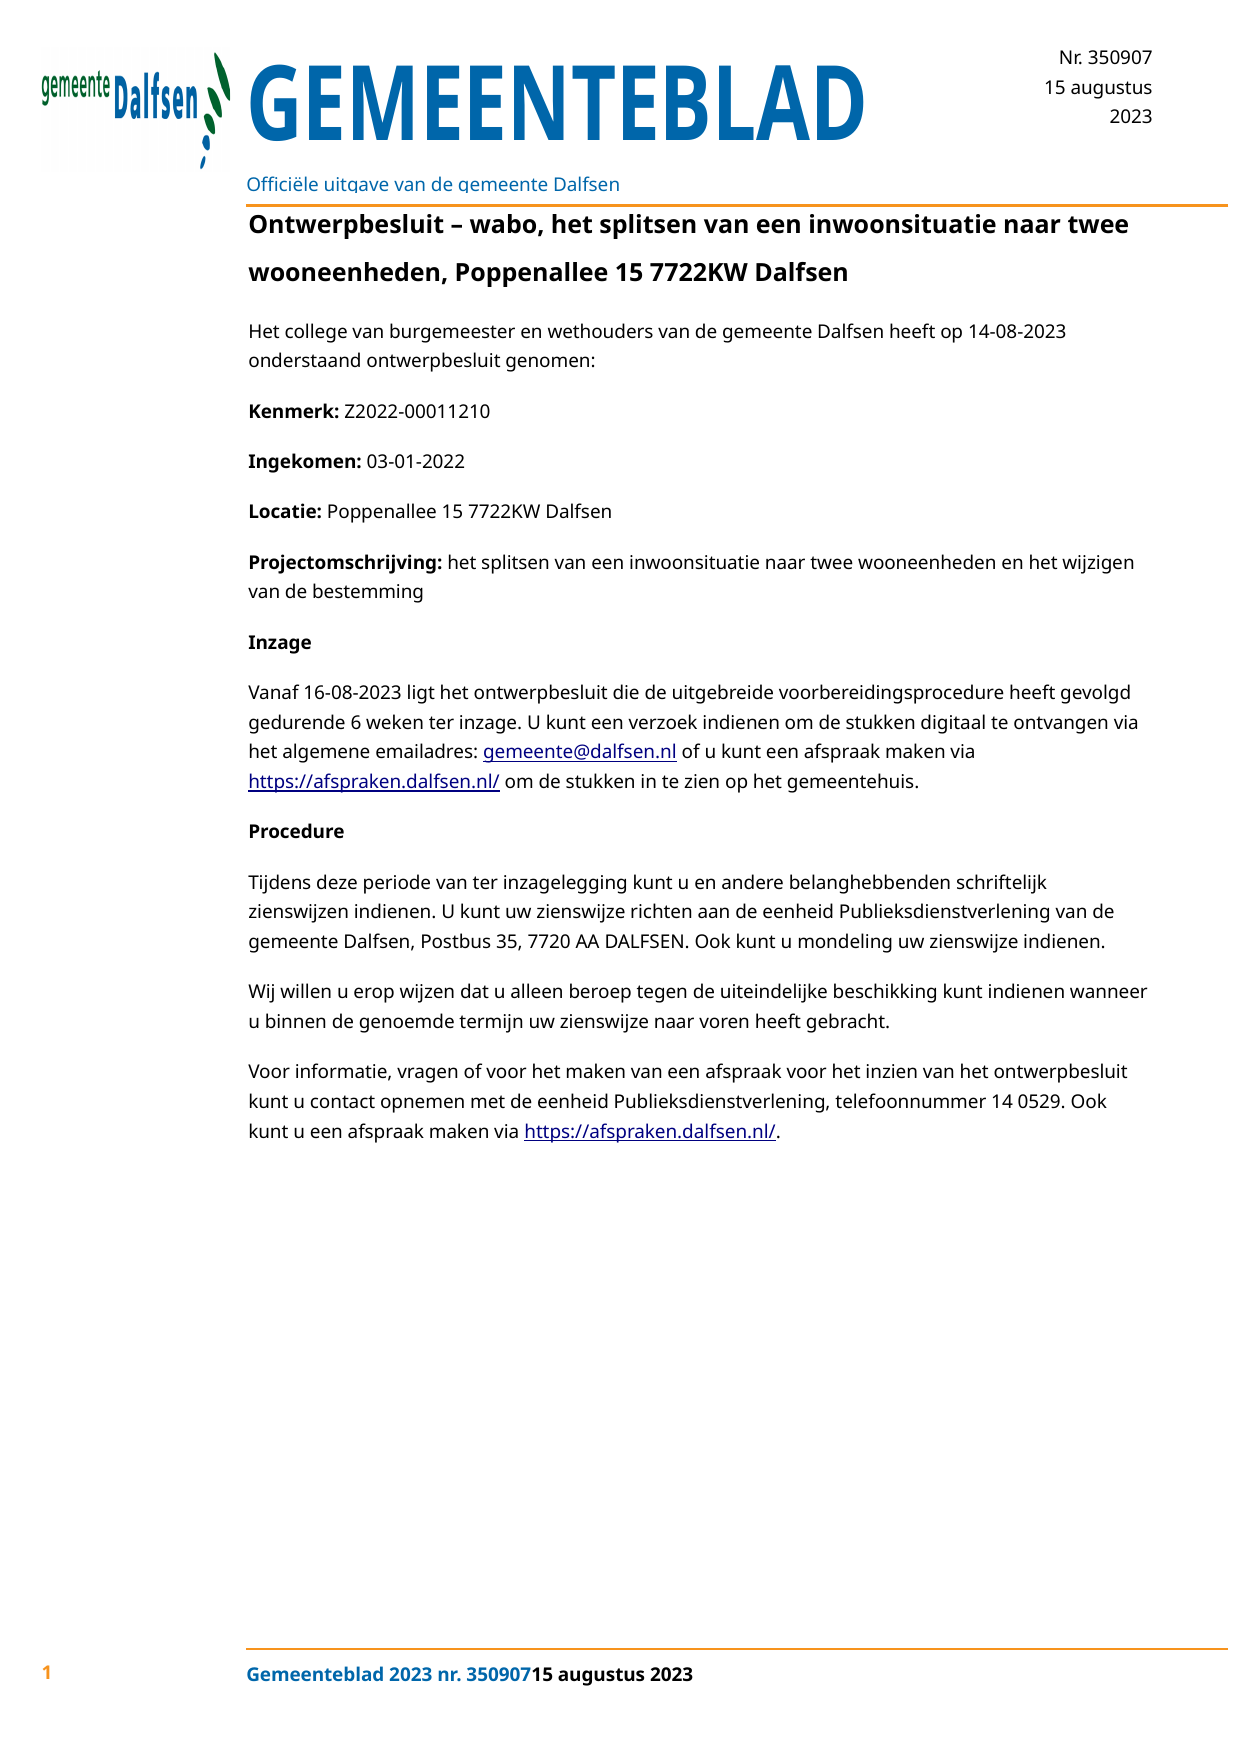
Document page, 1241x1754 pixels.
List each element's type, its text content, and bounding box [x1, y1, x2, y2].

text Projectomschrijving: het splitsen van een inwoonsituatie naar twee wooneenheden en het wijzigen van de bestemming [248, 549, 1152, 604]
text Ontwerpbesluit – wabo, het splitsen van een inwoonsituatie naar twee wooneenheden, Poppenallee 15 7722KW Dalfsen [248, 207, 1152, 288]
picture [41, 47, 231, 172]
text Tijdens deze periode van ter inzagelegging kunt u en andere belanghebbenden schriftelijk zienswijzen indienen. U kunt uw zienswijze richten aan de eenheid Publieksdienstverlening van de gemeente Dalfsen, Postbus 35, 7720 AA DALFSEN. Ook kunt u mondeling uw zienswijze indienen. [248, 869, 1152, 954]
text Vanaf 16-08-2023 ligt het ontwerpbesluit die de uitgebreide voorbereidingsprocedure heeft gevolgd gedurende 6 weken ter inzage. U kunt een verzoek indienen om de stukken digitaal te ontvangen via het algemene emailadres: gemeente@dalfsen.nl of u kunt een afspraak maken via https://afspraken.dalfsen.nl/ om de stukken in te zien op het gemeentehuis. [248, 679, 1152, 794]
text Ingekomen: 03-01-2022 [248, 448, 1152, 474]
text Procedure [248, 819, 1152, 844]
text Kenmerk: Z2022-00011210 [248, 398, 1152, 424]
text Inzage [248, 629, 1152, 655]
text Voor informatie, vragen of voor het maken van een afspraak voor het inzien van het ontwerpbesluit kunt u contact opnemen met de eenheid Publieksdienstverlening, telefoonnummer 14 0529. Ook kunt u een afspraak maken via https://afspraken.dalfsen.nl/. [248, 1059, 1152, 1144]
text Locatie: Poppenallee 15 7722KW Dalfsen [248, 499, 1152, 524]
text Wij willen u erop wijzen dat u alleen beroep tegen de uiteindelijke beschikking kunt indienen wanneer u binnen de genoemde termijn uw zienswijze naar voren heeft gebracht. [248, 979, 1152, 1034]
text Het college van burgemeester en wethouders van de gemeente Dalfsen heeft op 14-08-2023 onderstaand ontwerpbesluit genomen: [248, 318, 1152, 373]
